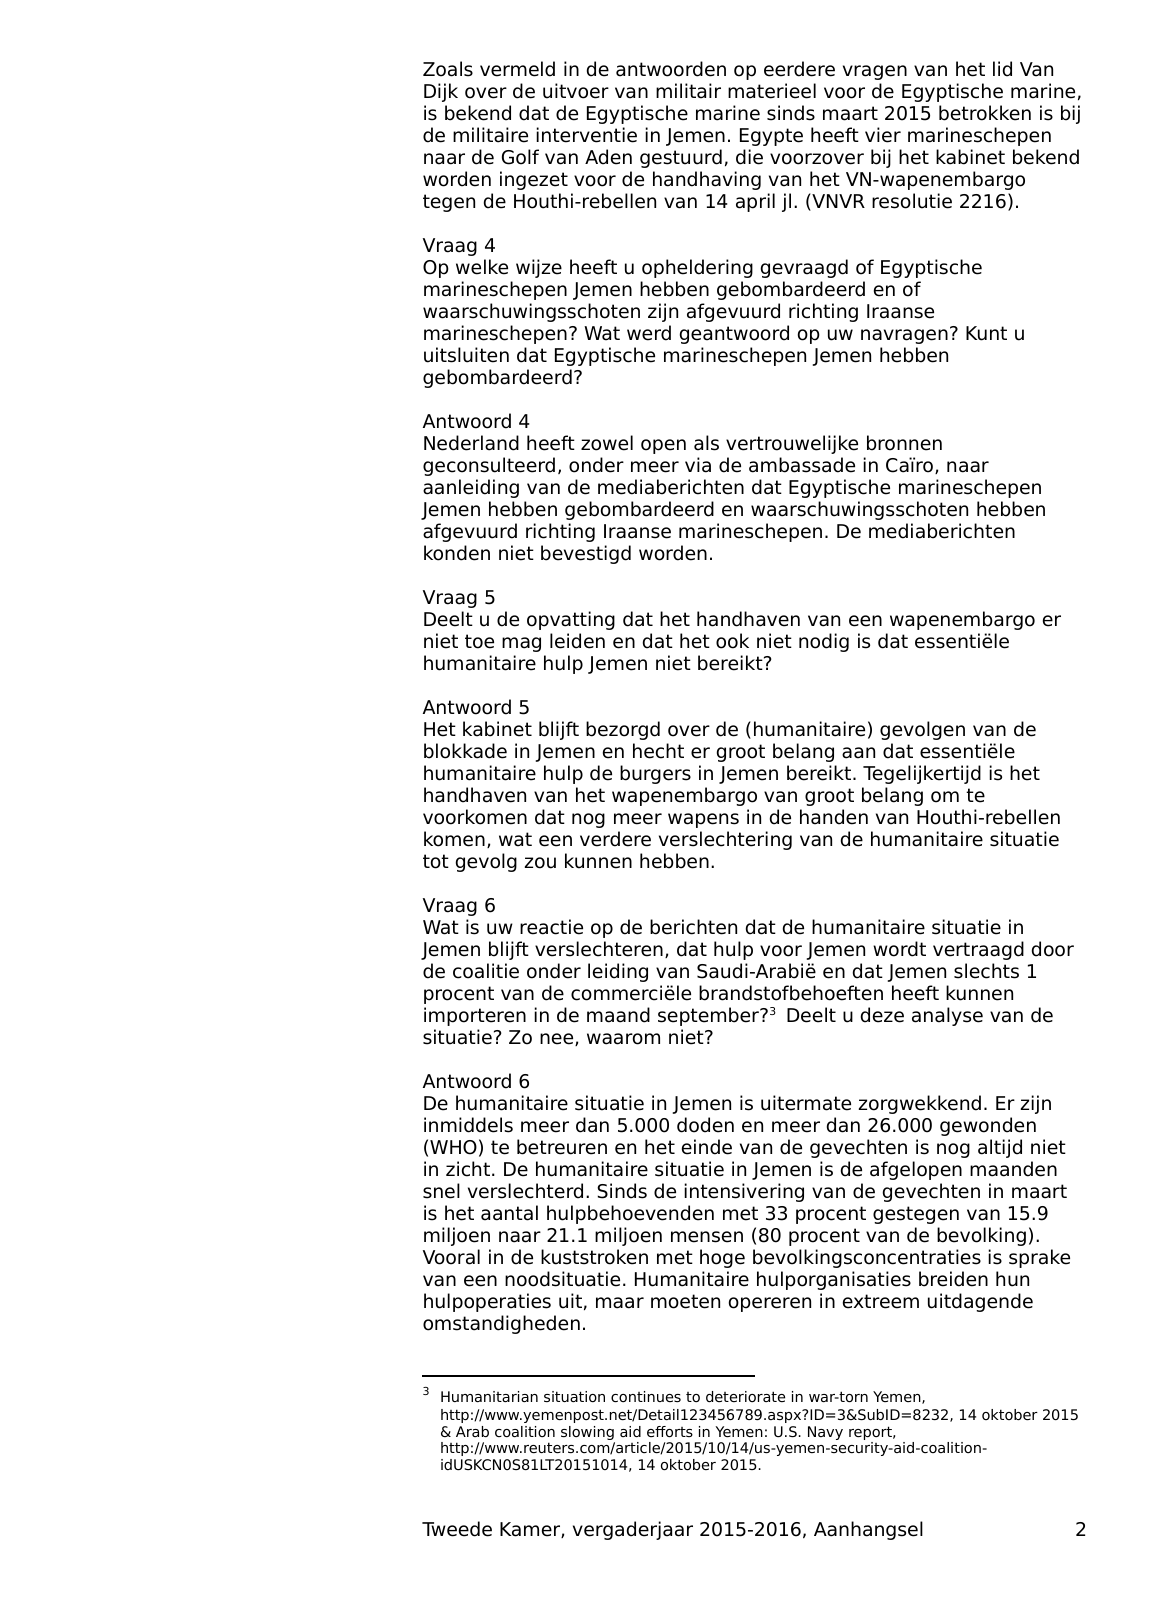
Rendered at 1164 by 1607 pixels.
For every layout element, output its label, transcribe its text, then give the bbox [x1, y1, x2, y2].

text Antwoord 6 [422, 1071, 1087, 1093]
text De humanitaire situatie in Jemen is uitermate zorgwekkend. Er zijn inmiddels meer dan 5.000 doden en meer dan 26.000 gewonden (WHO) te betreuren en het einde van de gevechten is nog altijd niet in zicht. De humanitaire situatie in Jemen is de afgelopen maanden snel verslechterd. Sinds de intensivering van de gevechten in maart is het aantal hulpbehoevenden met 33 procent gestegen van 15.9 miljoen naar 21.1 miljoen mensen (80 procent van de bevolking). Vooral in de kuststroken met hoge bevolkingsconcentraties is sprake van een noodsituatie. Humanitaire hulporganisaties breiden hun hulpoperaties uit, maar moeten opereren in extreem uitdagende omstandigheden. [422, 1093, 1087, 1335]
text Antwoord 4 [422, 411, 1087, 433]
text Nederland heeft zowel open als vertrouwelijke bronnen geconsulteerd, onder meer via de ambassade in Caïro, naar aanleiding van de mediaberichten dat Egyptische marineschepen Jemen hebben gebombardeerd en waarschuwingsschoten hebben afgevuurd richting Iraanse marineschepen. De mediaberichten konden niet bevestigd worden. [422, 433, 1087, 565]
text Vraag 4 [422, 235, 1087, 257]
text Zoals vermeld in de antwoorden op eerdere vragen van het lid Van Dijk over de uitvoer van militair materieel voor de Egyptische marine, is bekend dat de Egyptische marine sinds maart 2015 betrokken is bij de militaire interventie in Jemen. Egypte heeft vier marineschepen naar de Golf van Aden gestuurd, die voorzover bij het kabinet bekend worden ingezet voor de handhaving van het VN-wapenembargo tegen de Houthi-rebellen van 14 april jl. (VNVR resolutie 2216). [422, 59, 1087, 213]
text Het kabinet blijft bezorgd over de (humanitaire) gevolgen van de blokkade in Jemen en hecht er groot belang aan dat essentiële humanitaire hulp de burgers in Jemen bereikt. Tegelijkertijd is het handhaven van het wapenembargo van groot belang om te voorkomen dat nog meer wapens in de handen van Houthi-rebellen komen, wat een verdere verslechtering van de humanitaire situatie tot gevolg zou kunnen hebben. [422, 719, 1087, 873]
text Humanitarian situation continues to deteriorate in war-torn Yemen, http://www.yemenpost.net/Detail123456789.aspx?ID=3&SubID=8232, 14 oktober 2015 & Arab coalition slowing aid efforts in Yemen: U.S. Navy report, http://www.reuters.com/article/2015/10/14/us-yemen-security-aid-coalition-idUSKCN0S81LT20151014, 14 oktober 2015. [422, 1385, 1087, 1474]
text Wat is uw reactie op de berichten dat de humanitaire situatie in Jemen blijft verslechteren, dat hulp voor Jemen wordt vertraagd door de coalitie onder leiding van Saudi-Arabië en dat Jemen slechts 1 procent van de commerciële brandstofbehoeften heeft kunnen importeren in de maand september? Deelt u deze analyse van de situatie? Zo nee, waarom niet? [422, 917, 1087, 1049]
text Vraag 6 [422, 895, 1087, 917]
text Deelt u de opvatting dat het handhaven van een wapenembargo er niet toe mag leiden en dat het ook niet nodig is dat essentiële humanitaire hulp Jemen niet bereikt? [422, 609, 1087, 675]
text Op welke wijze heeft u opheldering gevraagd of Egyptische marineschepen Jemen hebben gebombardeerd en of waarschuwingsschoten zijn afgevuurd richting Iraanse marineschepen? Wat werd geantwoord op uw navragen? Kunt u uitsluiten dat Egyptische marineschepen Jemen hebben gebombardeerd? [422, 257, 1087, 389]
text Vraag 5 [422, 587, 1087, 609]
text Antwoord 5 [422, 697, 1087, 719]
